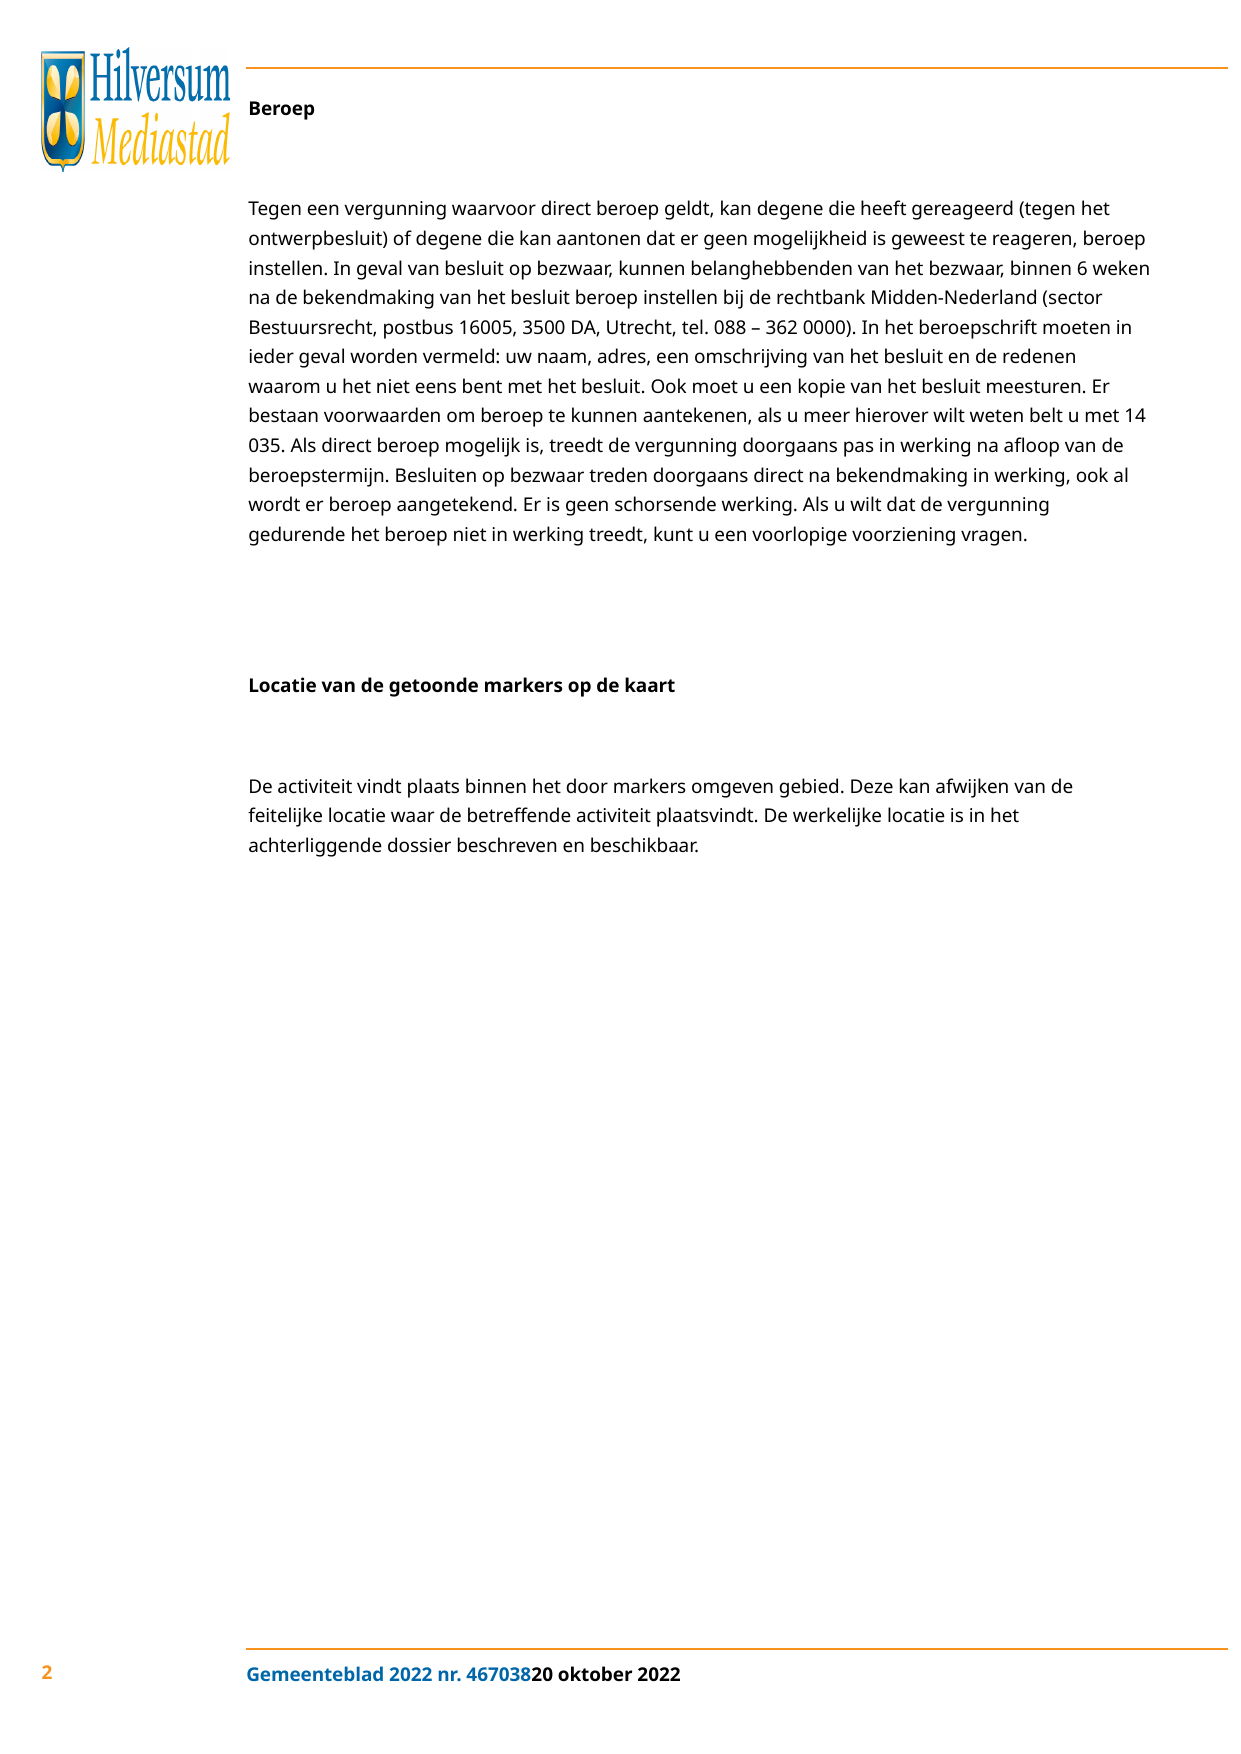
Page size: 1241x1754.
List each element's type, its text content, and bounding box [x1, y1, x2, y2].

text Locatie van de getoonde markers op de kaart [248, 672, 1152, 698]
text De activiteit vindt plaats binnen het door markers omgeven gebied. Deze kan afwijken van de feitelijke locatie waar de betreffende activiteit plaatsvindt. De werkelijke locatie is in het achterliggende dossier beschreven en beschikbaar. [248, 773, 1152, 858]
picture [41, 47, 231, 172]
text Beroep [248, 95, 1152, 121]
text Tegen een vergunning waarvoor direct beroep geldt, kan degene die heeft gereageerd (tegen het ontwerpbesluit) of degene die kan aantonen dat er geen mogelijkheid is geweest te reageren, beroep instellen. In geval van besluit op bezwaar, kunnen belanghebbenden van het bezwaar, binnen 6 weken na de bekendmaking van het besluit beroep instellen bij de rechtbank Midden-Nederland (sector Bestuursrecht, postbus 16005, 3500 DA, Utrecht, tel. 088 – 362 0000). In het beroepschrift moeten in ieder geval worden vermeld: uw naam, adres, een omschrijving van het besluit en de redenen waarom u het niet eens bent met het besluit. Ook moet u een kopie van het besluit meesturen. Er bestaan voorwaarden om beroep te kunnen aantekenen, als u meer hierover wilt weten belt u met 14 035. Als direct beroep mogelijk is, treedt de vergunning doorgaans pas in werking na afloop van de beroepstermijn. Besluiten op bezwaar treden doorgaans direct na bekendmaking in werking, ook al wordt er beroep aangetekend. Er is geen schorsende werking. Als u wilt dat de vergunning gedurende het beroep niet in werking treedt, kunt u een voorlopige voorziening vragen. [248, 196, 1152, 547]
